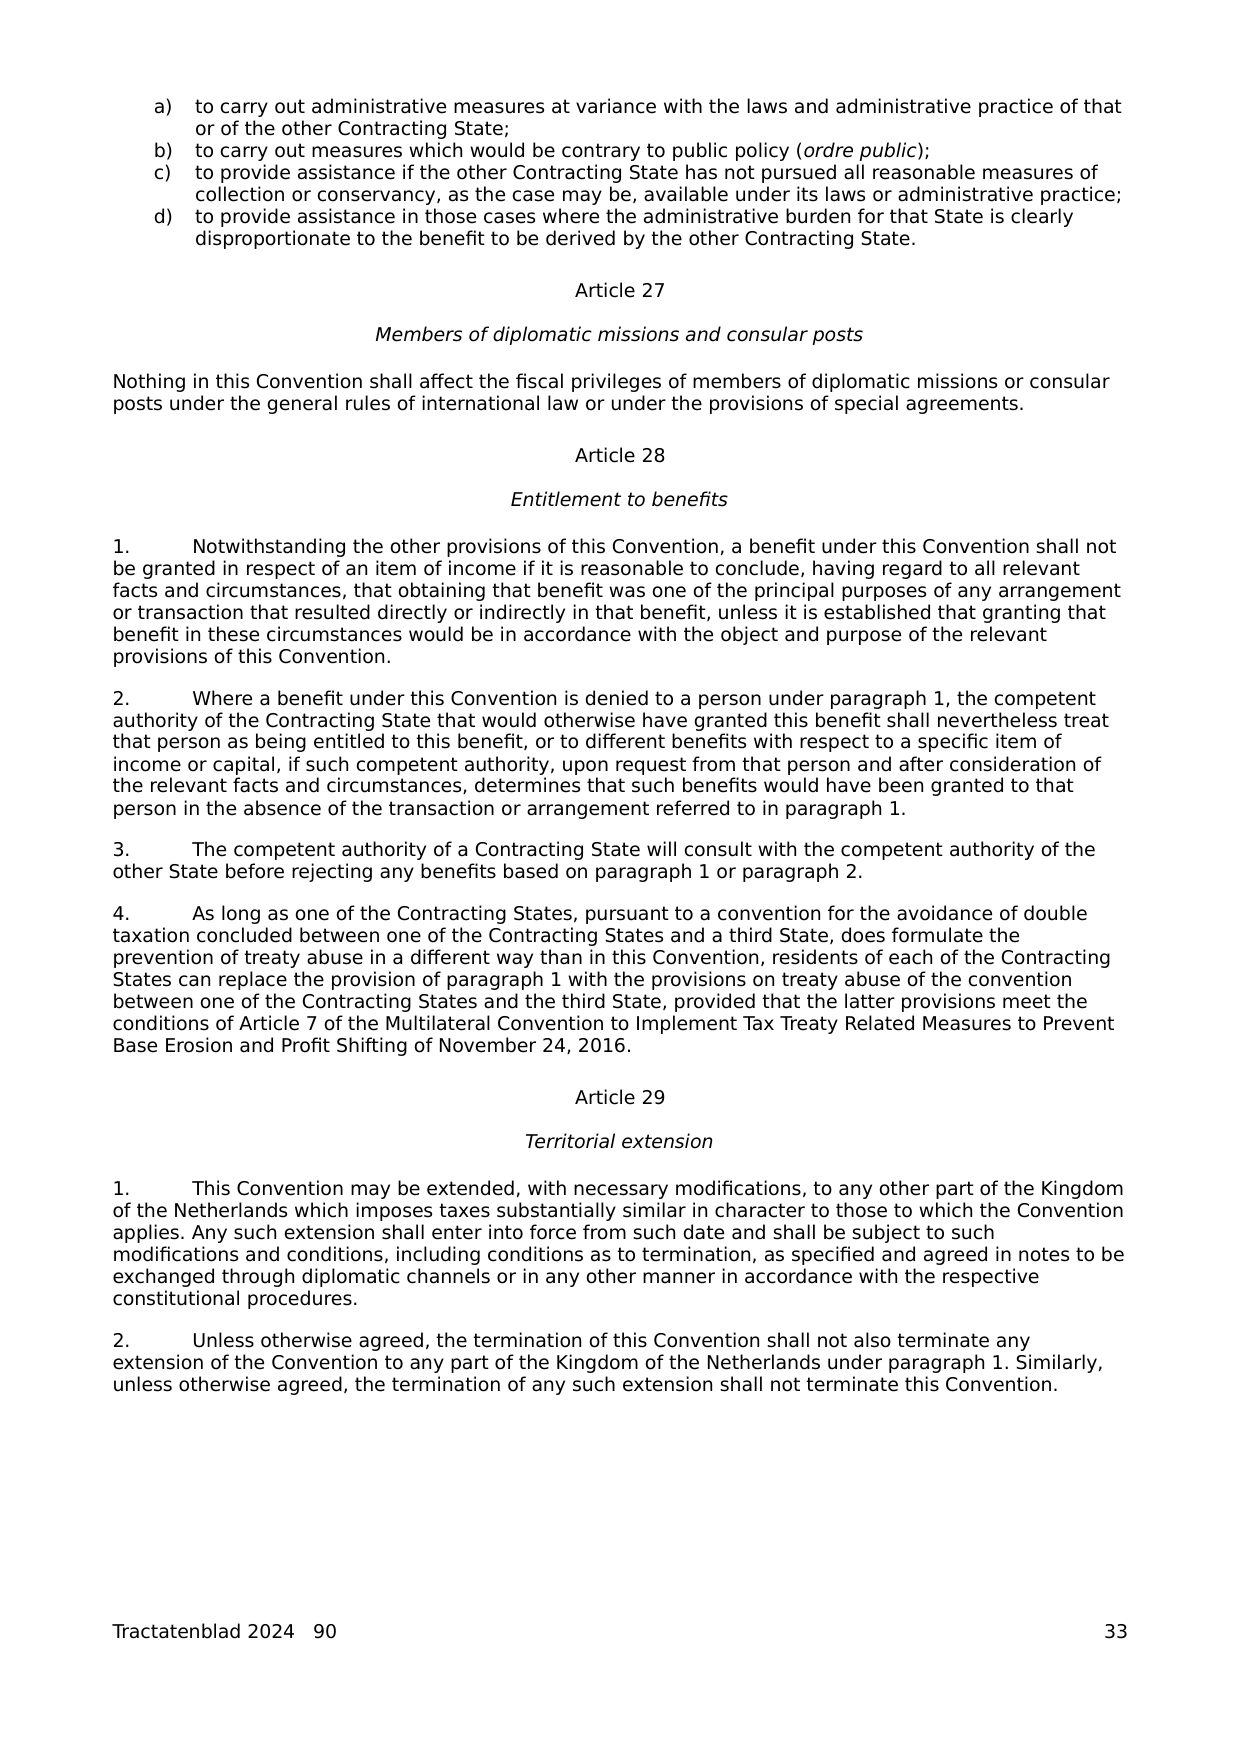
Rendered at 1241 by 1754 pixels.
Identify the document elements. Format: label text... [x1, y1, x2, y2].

text 2. Where a benefit under this Convention is denied to a person under paragraph 1, the competent authority of the Contracting State that would otherwise have granted this benefit shall nevertheless treat that person as being entitled to this benefit, or to different benefits with respect to a specific item of income or capital, if such competent authority, upon request from that person and after consideration of the relevant facts and circumstances, determines that such benefits would have been granted to that person in the absence of the transaction or arrangement referred to in paragraph 1. [112, 687, 1128, 819]
subtitle Article 28 Entitlement to benefits [112, 445, 1128, 511]
text a) to carry out administrative measures at variance with the laws and administrative practice of that or of the other Contracting State; [153, 96, 1128, 140]
text 1. This Convention may be extended, with necessary modifications, to any other part of the Kingdom of the Netherlands which imposes taxes substantially similar in character to those to which the Convention applies. Any such extension shall enter into force from such date and shall be subject to such modifications and conditions, including conditions as to termination, as specified and agreed in notes to be exchanged through diplomatic channels or in any other manner in accordance with the respective constitutional procedures. [112, 1178, 1128, 1310]
text 2. Unless otherwise agreed, the termination of this Convention shall not also terminate any extension of the Convention to any part of the Kingdom of the Netherlands under paragraph 1. Similarly, unless otherwise agreed, the termination of any such extension shall not terminate this Convention. [112, 1330, 1128, 1396]
text 1. Notwithstanding the other provisions of this Convention, a benefit under this Convention shall not be granted in respect of an item of income if it is reasonable to conclude, having regard to all relevant facts and circumstances, that obtaining that benefit was one of the principal purposes of any arrangement or transaction that resulted directly or indirectly in that benefit, unless it is established that granting that benefit in these circumstances would be in accordance with the object and purpose of the relevant provisions of this Convention. [112, 536, 1128, 667]
text 4. As long as one of the Contracting States, pursuant to a convention for the avoidance of double taxation concluded between one of the Contracting States and a third State, does formulate the prevention of treaty abuse in a different way than in this Convention, residents of each of the Contracting States can replace the provision of paragraph 1 with the provisions on treaty abuse of the convention between one of the Contracting States and the third State, provided that the latter provisions meet the conditions of Article 7 of the Multilateral Convention to Implement Tax Treaty Related Measures to Prevent Base Erosion and Profit Shifting of November 24, 2016. [112, 903, 1128, 1057]
text Nothing in this Convention shall affect the fiscal privileges of members of diplomatic missions or consular posts under the general rules of international law or under the provisions of special agreements. [112, 371, 1128, 415]
subtitle Article 27 Members of diplomatic missions and consular posts [112, 280, 1128, 346]
text b) to carry out measures which would be contrary to public policy (ordre public); [153, 140, 1128, 162]
subtitle Article 29 Territorial extension [112, 1087, 1128, 1153]
text c) to provide assistance if the other Contracting State has not pursued all reasonable measures of collection or conservancy, as the case may be, available under its laws or administrative practice; [153, 162, 1128, 206]
text d) to provide assistance in those cases where the administrative burden for that State is clearly disproportionate to the benefit to be derived by the other Contracting State. [153, 206, 1128, 250]
text 3. The competent authority of a Contracting State will consult with the competent authority of the other State before rejecting any benefits based on paragraph 1 or paragraph 2. [112, 839, 1128, 883]
